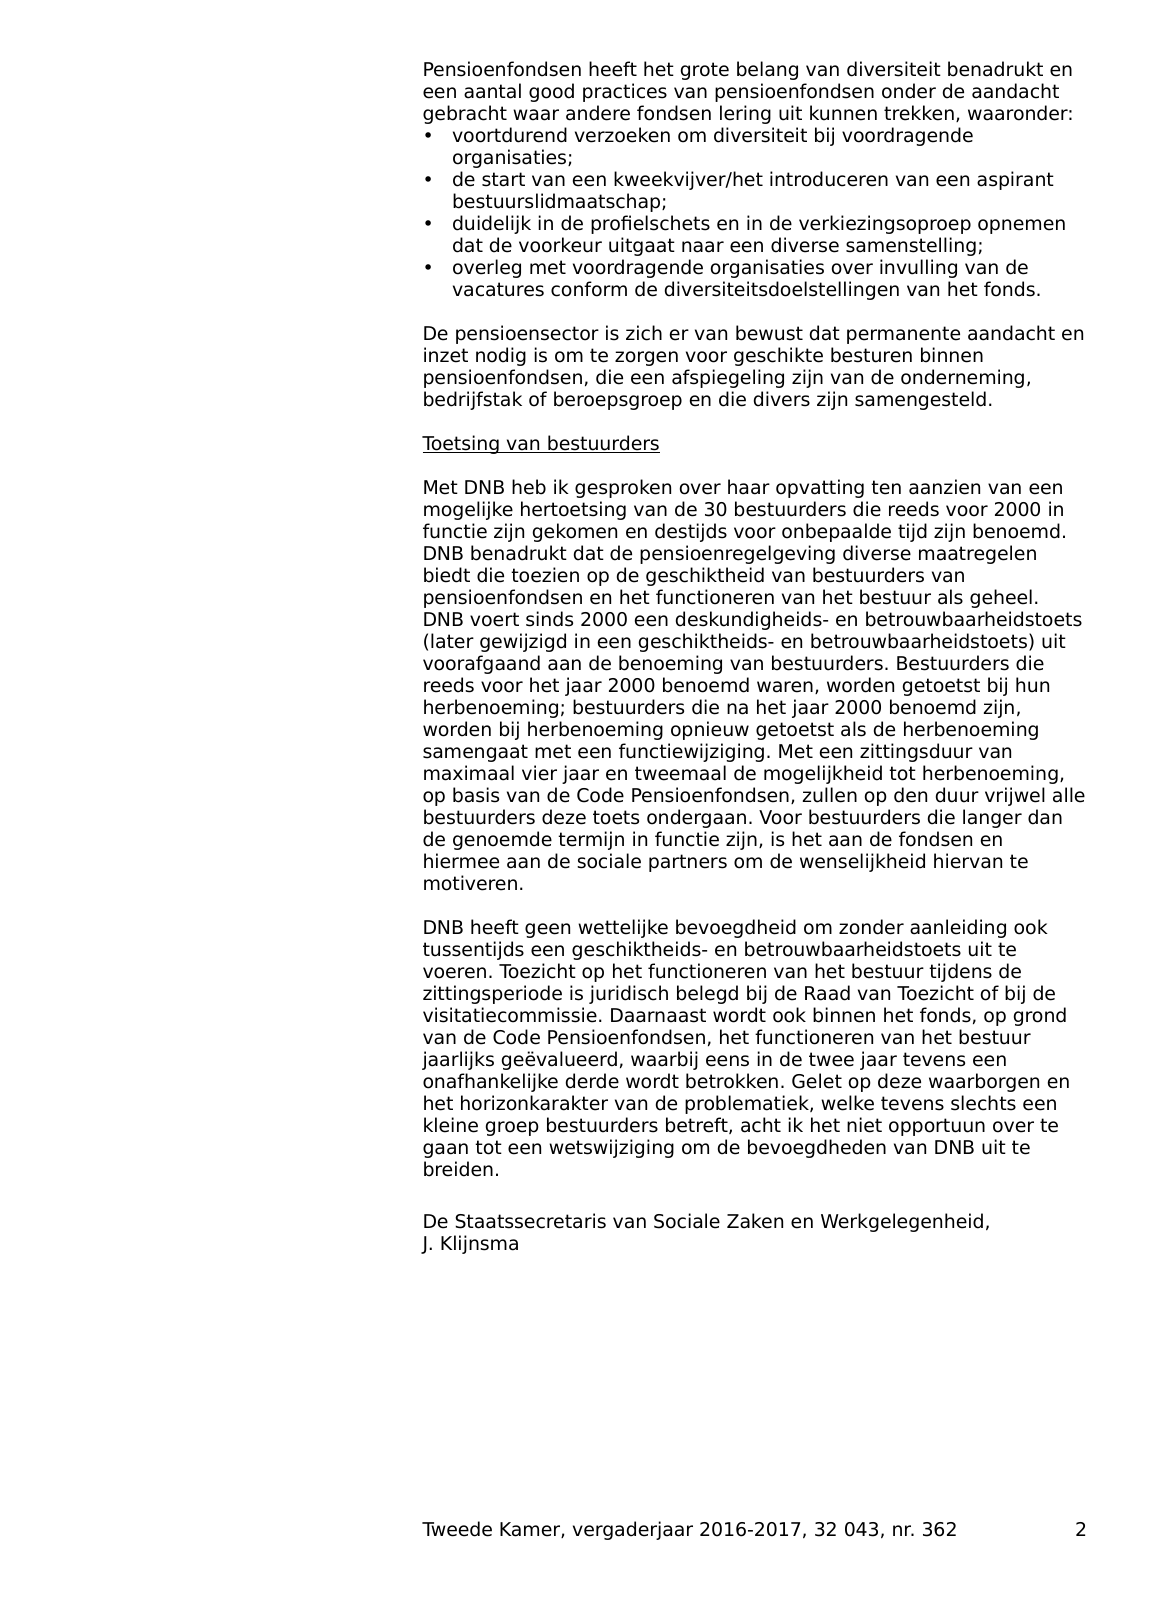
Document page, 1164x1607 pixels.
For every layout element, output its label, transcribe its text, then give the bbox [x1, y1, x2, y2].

text • overleg met voordragende organisaties over invulling van de vacatures conform de diversiteitsdoelstellingen van het fonds. [422, 257, 1087, 301]
text De pensioensector is zich er van bewust dat permanente aandacht en inzet nodig is om te zorgen voor geschikte besturen binnen pensioenfondsen, die een afspiegeling zijn van de onderneming, bedrijfstak of beroepsgroep en die divers zijn samengesteld. [422, 323, 1087, 411]
text Met DNB heb ik gesproken over haar opvatting ten aanzien van een mogelijke hertoetsing van de 30 bestuurders die reeds voor 2000 in functie zijn gekomen en destijds voor onbepaalde tijd zijn benoemd. DNB benadrukt dat de pensioenregelgeving diverse maatregelen biedt die toezien op de geschiktheid van bestuurders van pensioenfondsen en het functioneren van het bestuur als geheel. DNB voert sinds 2000 een deskundigheids- en betrouwbaarheidstoets (later gewijzigd in een geschiktheids- en betrouwbaarheidstoets) uit voorafgaand aan de benoeming van bestuurders. Bestuurders die reeds voor het jaar 2000 benoemd waren, worden getoetst bij hun herbenoeming; bestuurders die na het jaar 2000 benoemd zijn, worden bij herbenoeming opnieuw getoetst als de herbenoeming samengaat met een functiewijziging. Met een zittingsduur van maximaal vier jaar en tweemaal de mogelijkheid tot herbenoeming, op basis van de Code Pensioenfondsen, zullen op den duur vrijwel alle bestuurders deze toets ondergaan. Voor bestuurders die langer dan de genoemde termijn in functie zijn, is het aan de fondsen en hiermee aan de sociale partners om de wenselijkheid hiervan te motiveren. [422, 477, 1087, 895]
text • duidelijk in de profielschets en in de verkiezingsoproep opnemen dat de voorkeur uitgaat naar een diverse samenstelling; [422, 213, 1087, 257]
text De Staatssecretaris van Sociale Zaken en Werkgelegenheid, J. Klijnsma [422, 1211, 1087, 1255]
text • voortdurend verzoeken om diversiteit bij voordragende organisaties; [422, 125, 1087, 169]
text • de start van een kweekvijver/het introduceren van een aspirant bestuurslidmaatschap; [422, 169, 1087, 213]
text Pensioenfondsen heeft het grote belang van diversiteit benadrukt en een aantal good practices van pensioenfondsen onder de aandacht gebracht waar andere fondsen lering uit kunnen trekken, waaronder: [422, 59, 1087, 125]
text DNB heeft geen wettelijke bevoegdheid om zonder aanleiding ook tussentijds een geschiktheids- en betrouwbaarheidstoets uit te voeren. Toezicht op het functioneren van het bestuur tijdens de zittingsperiode is juridisch belegd bij de Raad van Toezicht of bij de visitatiecommissie. Daarnaast wordt ook binnen het fonds, op grond van de Code Pensioenfondsen, het functioneren van het bestuur jaarlijks geëvalueerd, waarbij eens in de twee jaar tevens een onafhankelijke derde wordt betrokken. Gelet op deze waarborgen en het horizonkarakter van de problematiek, welke tevens slechts een kleine groep bestuurders betreft, acht ik het niet opportuun over te gaan tot een wetswijziging om de bevoegdheden van DNB uit te breiden. [422, 917, 1087, 1181]
subtitle Toetsing van bestuurders [422, 433, 1087, 455]
